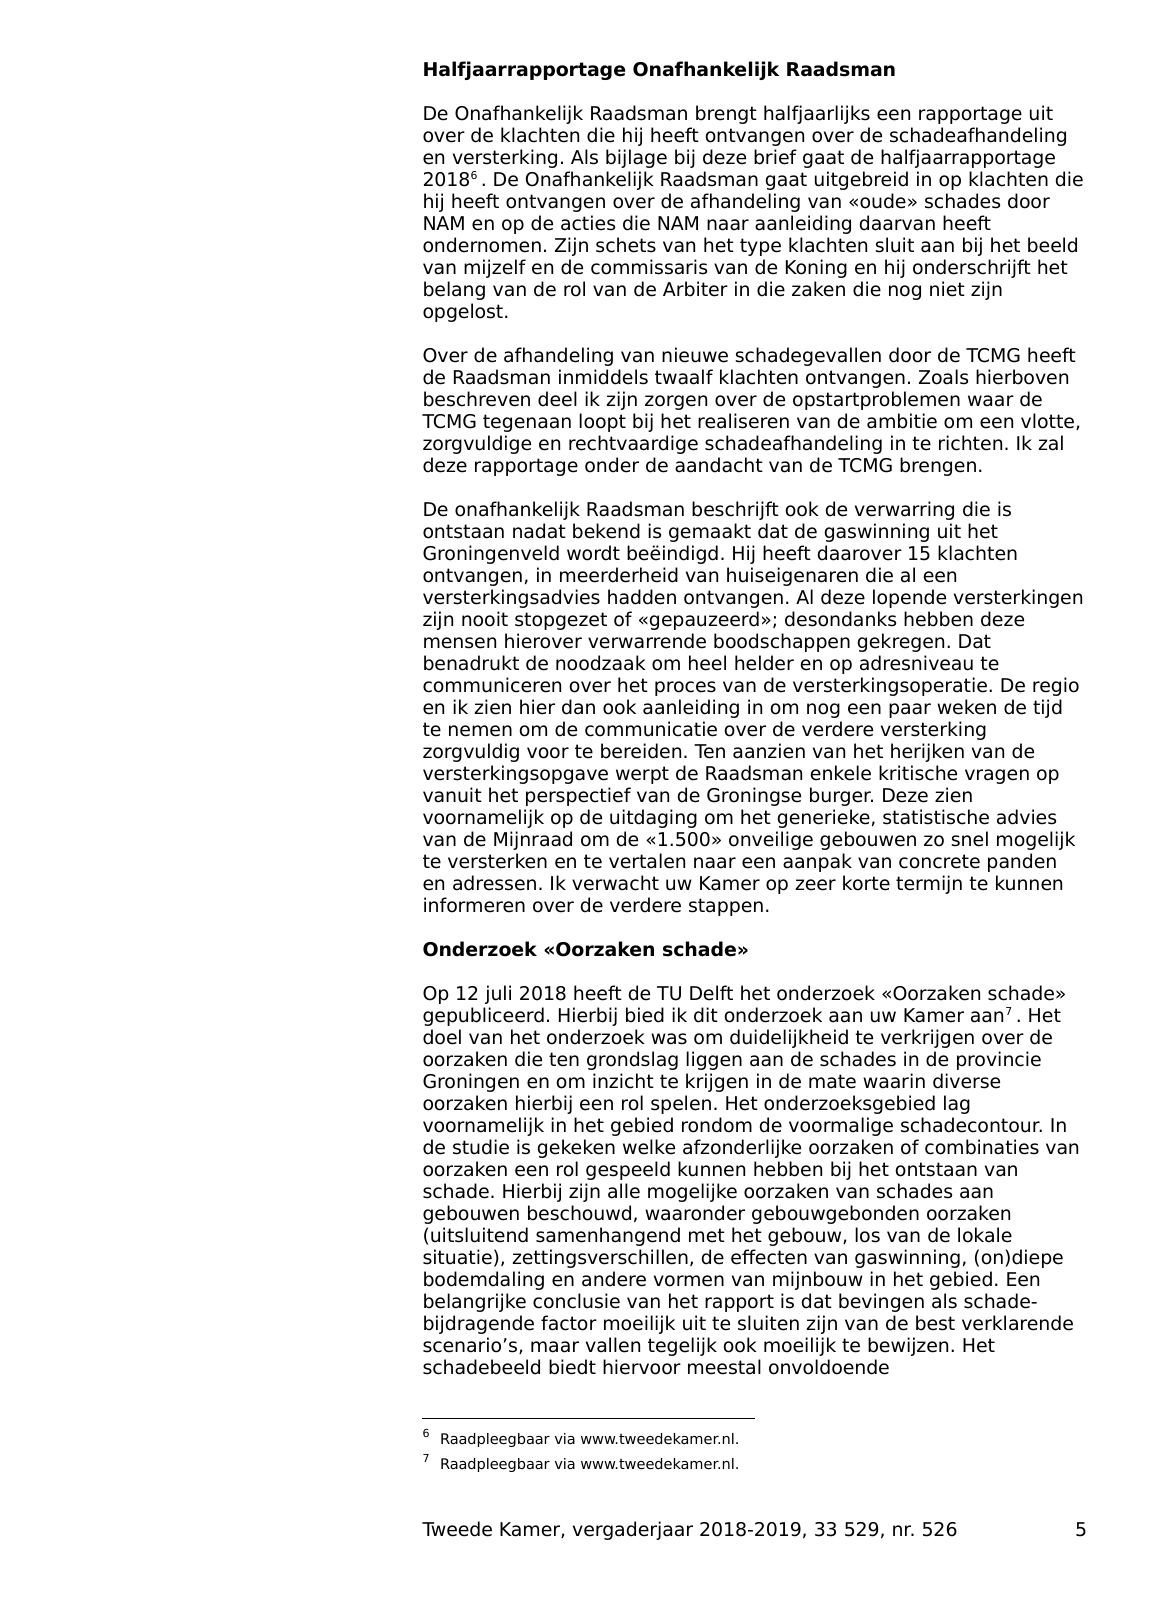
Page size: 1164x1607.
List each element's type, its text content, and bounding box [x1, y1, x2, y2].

subtitle Halfjaarrapportage Onafhankelijk Raadsman [422, 59, 1087, 81]
text De Onafhankelijk Raadsman brengt halfjaarlijks een rapportage uit over de klachten die hij heeft ontvangen over de schadeafhandeling en versterking. Als bijlage bij deze brief gaat de halfjaarrapportage 2018. De Onafhankelijk Raadsman gaat uitgebreid in op klachten die hij heeft ontvangen over de afhandeling van «oude» schades door NAM en op de acties die NAM naar aanleiding daarvan heeft ondernomen. Zijn schets van het type klachten sluit aan bij het beeld van mijzelf en de commissaris van de Koning en hij onderschrijft het belang van de rol van de Arbiter in die zaken die nog niet zijn opgelost. [422, 103, 1087, 323]
text De onafhankelijk Raadsman beschrijft ook de verwarring die is ontstaan nadat bekend is gemaakt dat de gaswinning uit het Groningenveld wordt beëindigd. Hij heeft daarover 15 klachten ontvangen, in meerderheid van huiseigenaren die al een versterkingsadvies hadden ontvangen. Al deze lopende versterkingen zijn nooit stopgezet of «gepauzeerd»; desondanks hebben deze mensen hierover verwarrende boodschappen gekregen. Dat benadrukt de noodzaak om heel helder en op adresniveau te communiceren over het proces van de versterkingsoperatie. De regio en ik zien hier dan ook aanleiding in om nog een paar weken de tijd te nemen om de communicatie over de verdere versterking zorgvuldig voor te bereiden. Ten aanzien van het herijken van de versterkingsopgave werpt de Raadsman enkele kritische vragen op vanuit het perspectief van de Groningse burger. Deze zien voornamelijk op de uitdaging om het generieke, statistische advies van de Mijnraad om de «1.500» onveilige gebouwen zo snel mogelijk te versterken en te vertalen naar een aanpak van concrete panden en adressen. Ik verwacht uw Kamer op zeer korte termijn te kunnen informeren over de verdere stappen. [422, 499, 1087, 917]
text Over de afhandeling van nieuwe schadegevallen door de TCMG heeft de Raadsman inmiddels twaalf klachten ontvangen. Zoals hierboven beschreven deel ik zijn zorgen over de opstartproblemen waar de TCMG tegenaan loopt bij het realiseren van de ambitie om een vlotte, zorgvuldige en rechtvaardige schadeafhandeling in te richten. Ik zal deze rapportage onder de aandacht van de TCMG brengen. [422, 345, 1087, 477]
text Raadpleegbaar via www.tweedekamer.nl. [422, 1427, 1087, 1449]
text Op 12 juli 2018 heeft de TU Delft het onderzoek «Oorzaken schade» gepubliceerd. Hierbij bied ik dit onderzoek aan uw Kamer aan. Het doel van het onderzoek was om duidelijkheid te verkrijgen over de oorzaken die ten grondslag liggen aan de schades in de provincie Groningen en om inzicht te krijgen in de mate waarin diverse oorzaken hierbij een rol spelen. Het onderzoeksgebied lag voornamelijk in het gebied rondom de voormalige schadecontour. In de studie is gekeken welke afzonderlijke oorzaken of combinaties van oorzaken een rol gespeeld kunnen hebben bij het ontstaan van schade. Hierbij zijn alle mogelijke oorzaken van schades aan gebouwen beschouwd, waaronder gebouwgebonden oorzaken (uitsluitend samenhangend met het gebouw, los van de lokale situatie), zettingsverschillen, de effecten van gaswinning, (on)diepe bodemdaling en andere vormen van mijnbouw in het gebied. Een belangrijke conclusie van het rapport is dat bevingen als schade-bijdragende factor moeilijk uit te sluiten zijn van de best verklarende scenario’s, maar vallen tegelijk ook moeilijk te bewijzen. Het schadebeeld biedt hiervoor meestal onvoldoende [422, 983, 1087, 1379]
text Raadpleegbaar via www.tweedekamer.nl. [422, 1452, 1087, 1474]
subtitle Onderzoek «Oorzaken schade» [422, 939, 1087, 961]
